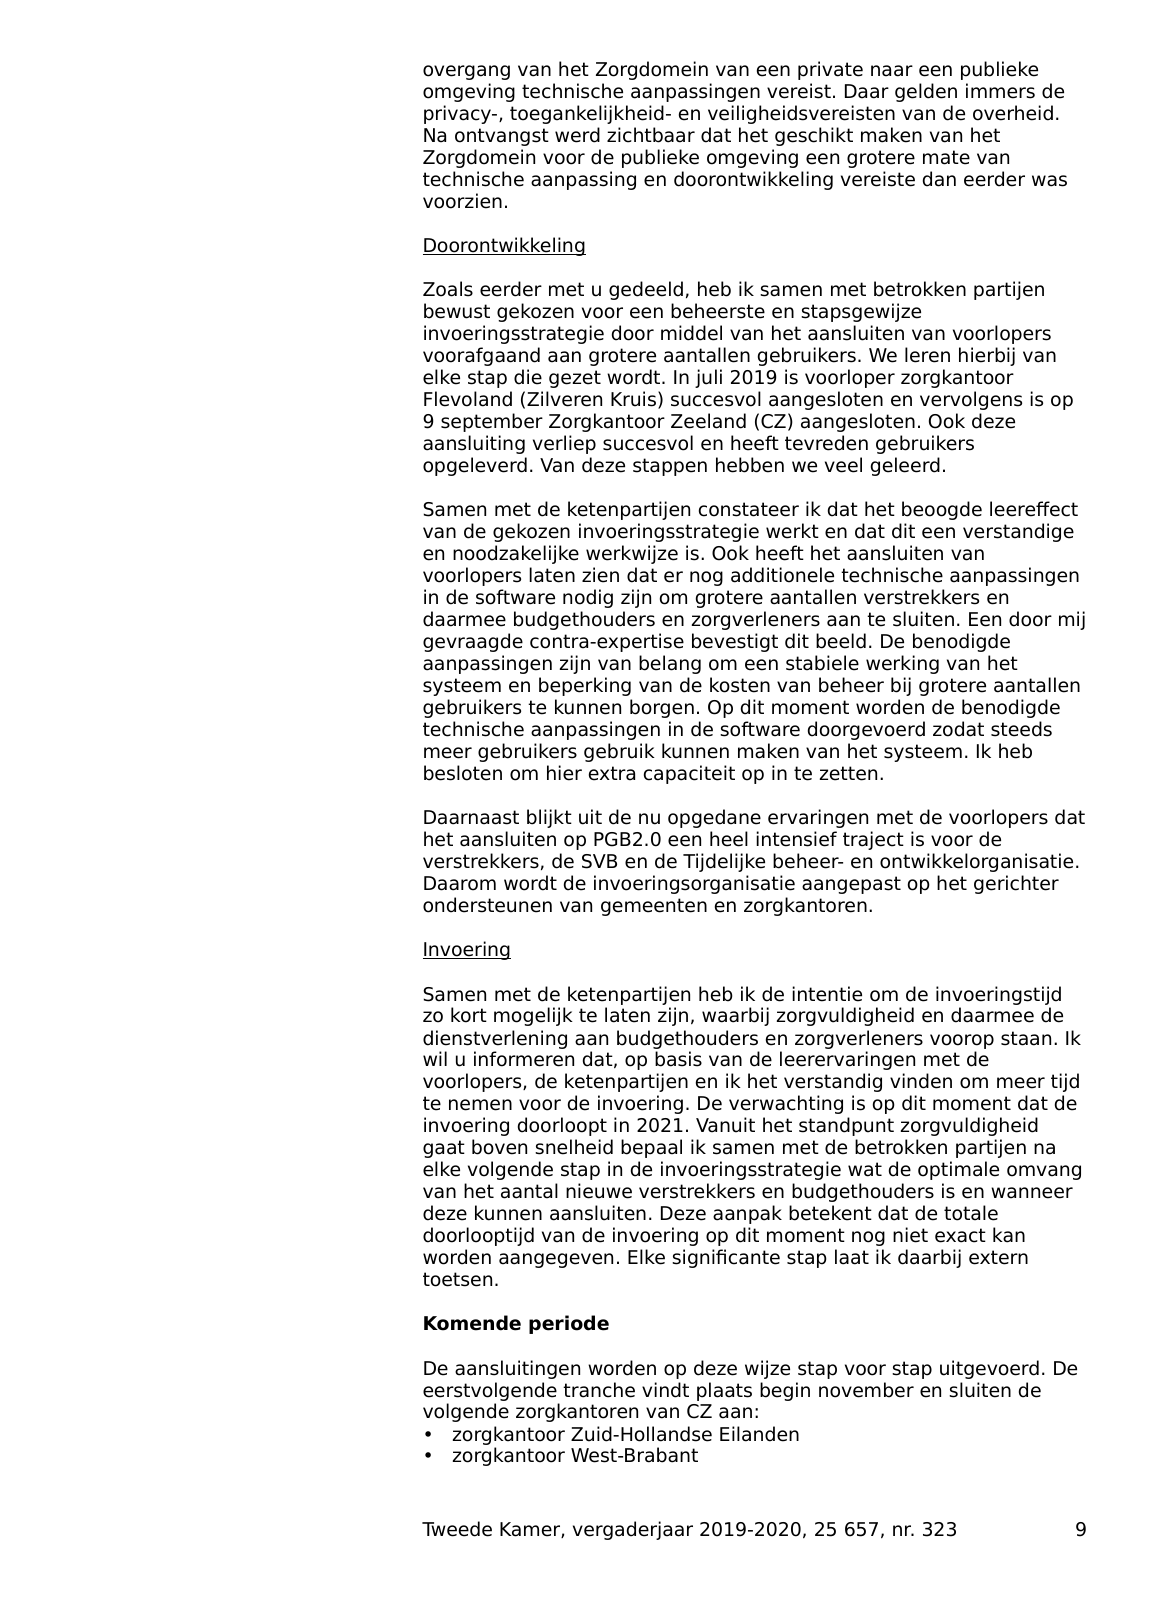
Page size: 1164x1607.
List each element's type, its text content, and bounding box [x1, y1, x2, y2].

text Zoals eerder met u gedeeld, heb ik samen met betrokken partijen bewust gekozen voor een beheerste en stapsgewijze invoeringsstrategie door middel van het aansluiten van voorlopers voorafgaand aan grotere aantallen gebruikers. We leren hierbij van elke stap die gezet wordt. In juli 2019 is voorloper zorgkantoor Flevoland (Zilveren Kruis) succesvol aangesloten en vervolgens is op 9 september Zorgkantoor Zeeland (CZ) aangesloten. Ook deze aansluiting verliep succesvol en heeft tevreden gebruikers opgeleverd. Van deze stappen hebben we veel geleerd. [422, 279, 1087, 477]
text De aansluitingen worden op deze wijze stap voor stap uitgevoerd. De eerstvolgende tranche vindt plaats begin november en sluiten de volgende zorgkantoren van CZ aan: [422, 1357, 1087, 1423]
text overgang van het Zorgdomein van een private naar een publieke omgeving technische aanpassingen vereist. Daar gelden immers de privacy-, toegankelijkheid- en veiligheidsvereisten van de overheid. Na ontvangst werd zichtbaar dat het geschikt maken van het Zorgdomein voor de publieke omgeving een grotere mate van technische aanpassing en doorontwikkeling vereiste dan eerder was voorzien. [422, 59, 1087, 213]
text Samen met de ketenpartijen constateer ik dat het beoogde leereffect van de gekozen invoeringsstrategie werkt en dat dit een verstandige en noodzakelijke werkwijze is. Ook heeft het aansluiten van voorlopers laten zien dat er nog additionele technische aanpassingen in de software nodig zijn om grotere aantallen verstrekkers en daarmee budgethouders en zorgverleners aan te sluiten. Een door mij gevraagde contra-expertise bevestigt dit beeld. De benodigde aanpassingen zijn van belang om een stabiele werking van het systeem en beperking van de kosten van beheer bij grotere aantallen gebruikers te kunnen borgen. Op dit moment worden de benodigde technische aanpassingen in de software doorgevoerd zodat steeds meer gebruikers gebruik kunnen maken van het systeem. Ik heb besloten om hier extra capaciteit op in te zetten. [422, 499, 1087, 785]
text • zorgkantoor West-Brabant [422, 1445, 1087, 1467]
text Daarnaast blijkt uit de nu opgedane ervaringen met de voorlopers dat het aansluiten op PGB2.0 een heel intensief traject is voor de verstrekkers, de SVB en de Tijdelijke beheer- en ontwikkelorganisatie. Daarom wordt de invoeringsorganisatie aangepast op het gerichter ondersteunen van gemeenten en zorgkantoren. [422, 807, 1087, 917]
subtitle Komende periode [422, 1313, 1087, 1335]
subtitle Doorontwikkeling [422, 235, 1087, 257]
subtitle Invoering [422, 939, 1087, 961]
text • zorgkantoor Zuid-Hollandse Eilanden [422, 1423, 1087, 1445]
text Samen met de ketenpartijen heb ik de intentie om de invoeringstijd zo kort mogelijk te laten zijn, waarbij zorgvuldigheid en daarmee de dienstverlening aan budgethouders en zorgverleners voorop staan. Ik wil u informeren dat, op basis van de leerervaringen met de voorlopers, de ketenpartijen en ik het verstandig vinden om meer tijd te nemen voor de invoering. De verwachting is op dit moment dat de invoering doorloopt in 2021. Vanuit het standpunt zorgvuldigheid gaat boven snelheid bepaal ik samen met de betrokken partijen na elke volgende stap in de invoeringsstrategie wat de optimale omvang van het aantal nieuwe verstrekkers en budgethouders is en wanneer deze kunnen aansluiten. Deze aanpak betekent dat de totale doorlooptijd van de invoering op dit moment nog niet exact kan worden aangegeven. Elke significante stap laat ik daarbij extern toetsen. [422, 983, 1087, 1291]
